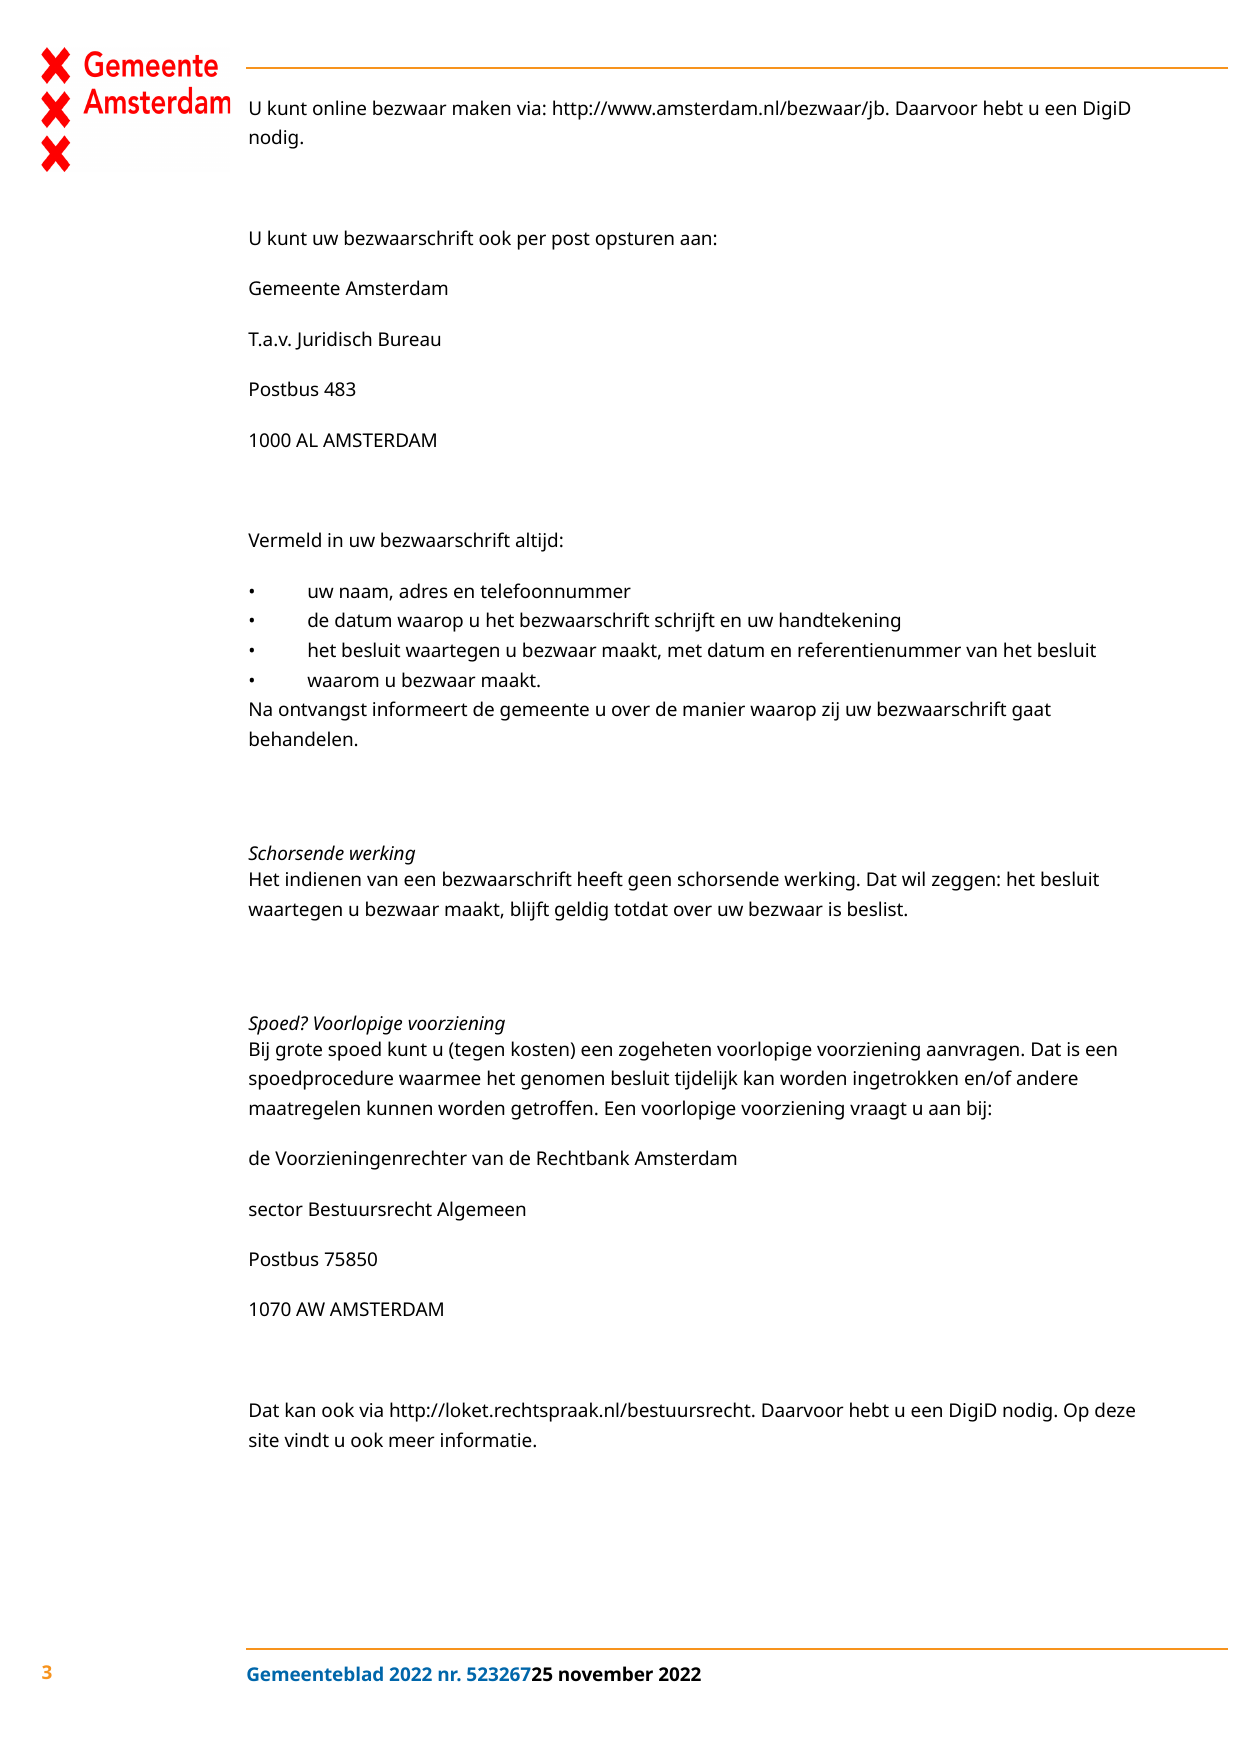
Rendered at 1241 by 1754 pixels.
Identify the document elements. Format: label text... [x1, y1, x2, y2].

list waarom u bezwaar maakt. [248, 667, 1152, 693]
text T.a.v. Juridisch Bureau [248, 326, 1152, 352]
text Bij grote spoed kunt u (tegen kosten) een zogeheten voorlopige voorziening aanvragen. Dat is een spoedprocedure waarmee het genomen besluit tijdelijk kan worden ingetrokken en/of andere maatregelen kunnen worden getroffen. Een voorlopige voorziening vraagt u aan bij: [248, 1036, 1152, 1121]
text U kunt uw bezwaarschrift ook per post opsturen aan: [248, 225, 1152, 251]
text Schorsende werking [248, 840, 1152, 866]
text Spoed? Voorlopige voorziening [248, 1010, 1152, 1036]
picture [41, 47, 231, 172]
text 1070 AW AMSTERDAM [248, 1297, 1152, 1322]
list uw naam, adres en telefoonnummer [248, 578, 1152, 604]
text Postbus 483 [248, 376, 1152, 402]
text 1000 AL AMSTERDAM [248, 427, 1152, 453]
text Het indienen van een bezwaarschrift heeft geen schorsende werking. Dat wil zeggen: het besluit waartegen u bezwaar maakt, blijft geldig totdat over uw bezwaar is beslist. [248, 866, 1152, 921]
text sector Bestuursrecht Algemeen [248, 1196, 1152, 1222]
text de Voorzieningenrechter van de Rechtbank Amsterdam [248, 1145, 1152, 1171]
text Gemeente Amsterdam [248, 276, 1152, 301]
list de datum waarop u het bezwaarschrift schrijft en uw handtekening [248, 608, 1152, 633]
text Postbus 75850 [248, 1246, 1152, 1272]
text U kunt online bezwaar maken via: http://www.amsterdam.nl/bezwaar/jb. Daarvoor hebt u een DigiD nodig. [248, 95, 1152, 150]
list het besluit waartegen u bezwaar maakt, met datum en referentienummer van het besluit [248, 637, 1152, 663]
text Vermeld in uw bezwaarschrift altijd: [248, 528, 1152, 553]
text Dat kan ook via http://loket.rechtspraak.nl/bestuursrecht. Daarvoor hebt u een DigiD nodig. Op deze site vindt u ook meer informatie. [248, 1397, 1152, 1453]
text Na ontvangst informeert de gemeente u over de manier waarop zij uw bezwaarschrift gaat behandelen. [248, 696, 1152, 752]
